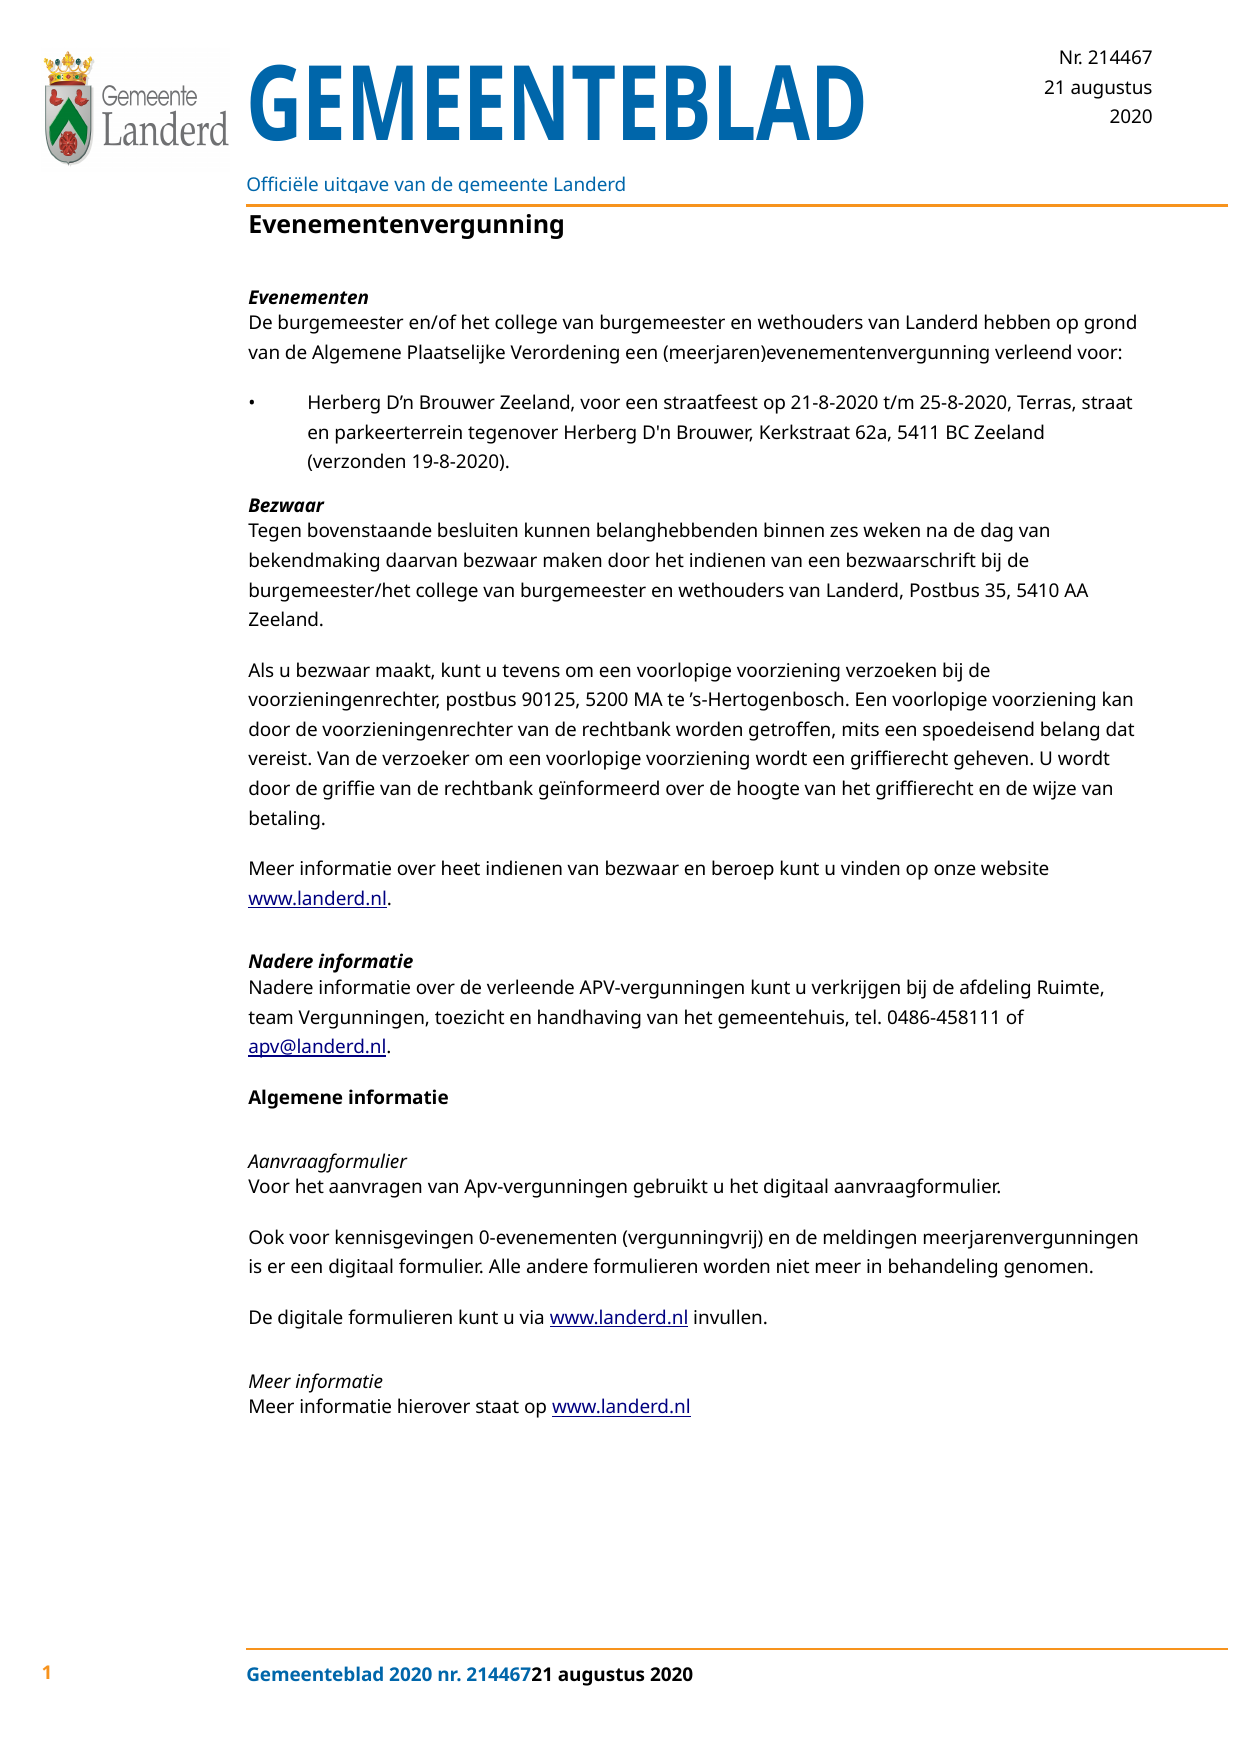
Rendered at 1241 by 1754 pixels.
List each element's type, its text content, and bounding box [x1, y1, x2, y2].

text De burgemeester en/of het college van burgemeester en wethouders van Landerd hebben op grond van de Algemene Plaatselijke Verordening een (meerjaren)evenementenvergunning verleend voor: [248, 309, 1152, 365]
text Meer informatie hierover staat op www.landerd.nl [248, 1394, 1152, 1419]
text Evenementen [248, 284, 1152, 309]
text Nadere informatie [248, 949, 1152, 974]
text Algemene informatie [248, 1084, 1152, 1110]
text Als u bezwaar maakt, kunt u tevens om een voorlopige voorziening verzoeken bij de voorzieningenrechter, postbus 90125, 5200 MA te ’s-Hertogenbosch. Een voorlopige voorziening kan door de voorzieningenrechter van de rechtbank worden getroffen, mits een spoedeisend belang dat vereist. Van de verzoeker om een voorlopige voorziening wordt een griffierecht geheven. U wordt door de griffie van de rechtbank geïnformeerd over de hoogte van het griffierecht en de wijze van betaling. [248, 657, 1152, 830]
text Meer informatie over heet indienen van bezwaar en beroep kunt u vinden op onze website www.landerd.nl. [248, 855, 1152, 910]
text Bezwaar [248, 492, 1152, 518]
text Nadere informatie over de verleende APV-vergunningen kunt u verkrijgen bij de afdeling Ruimte, team Vergunningen, toezicht en handhaving van het gemeentehuis, tel. 0486-458111 of apv@landerd.nl. [248, 974, 1152, 1059]
text Tegen bovenstaande besluiten kunnen belanghebbenden binnen zes weken na de dag van bekendmaking daarvan bezwaar maken door het indienen van een bezwaarschrift bij de burgemeester/het college van burgemeester en wethouders van Landerd, Postbus 35, 5410 AA Zeeland. [248, 518, 1152, 632]
picture [41, 47, 231, 172]
text Evenementenvergunning [248, 207, 1152, 241]
text De digitale formulieren kunt u via www.landerd.nl invullen. [248, 1304, 1152, 1330]
text Aanvraagformulier [248, 1148, 1152, 1174]
text Voor het aanvragen van Apv-vergunningen gebruikt u het digitaal aanvraagformulier. [248, 1174, 1152, 1199]
list Herberg D’n Brouwer Zeeland, voor een straatfeest op 21-8-2020 t/m 25-8-2020, Terras, straat en parkeerterrein tegenover Herberg D'n Brouwer, Kerkstraat 62a, 5411 BC Zeeland [248, 389, 1152, 445]
text Ook voor kennisgevingen 0-evenementen (vergunningvrij) en de meldingen meerjarenvergunningen is er een digitaal formulier. Alle andere formulieren worden niet meer in behandeling genomen. [248, 1224, 1152, 1279]
list (verzonden 19-8-2020). [248, 449, 1152, 474]
text Meer informatie [248, 1368, 1152, 1394]
